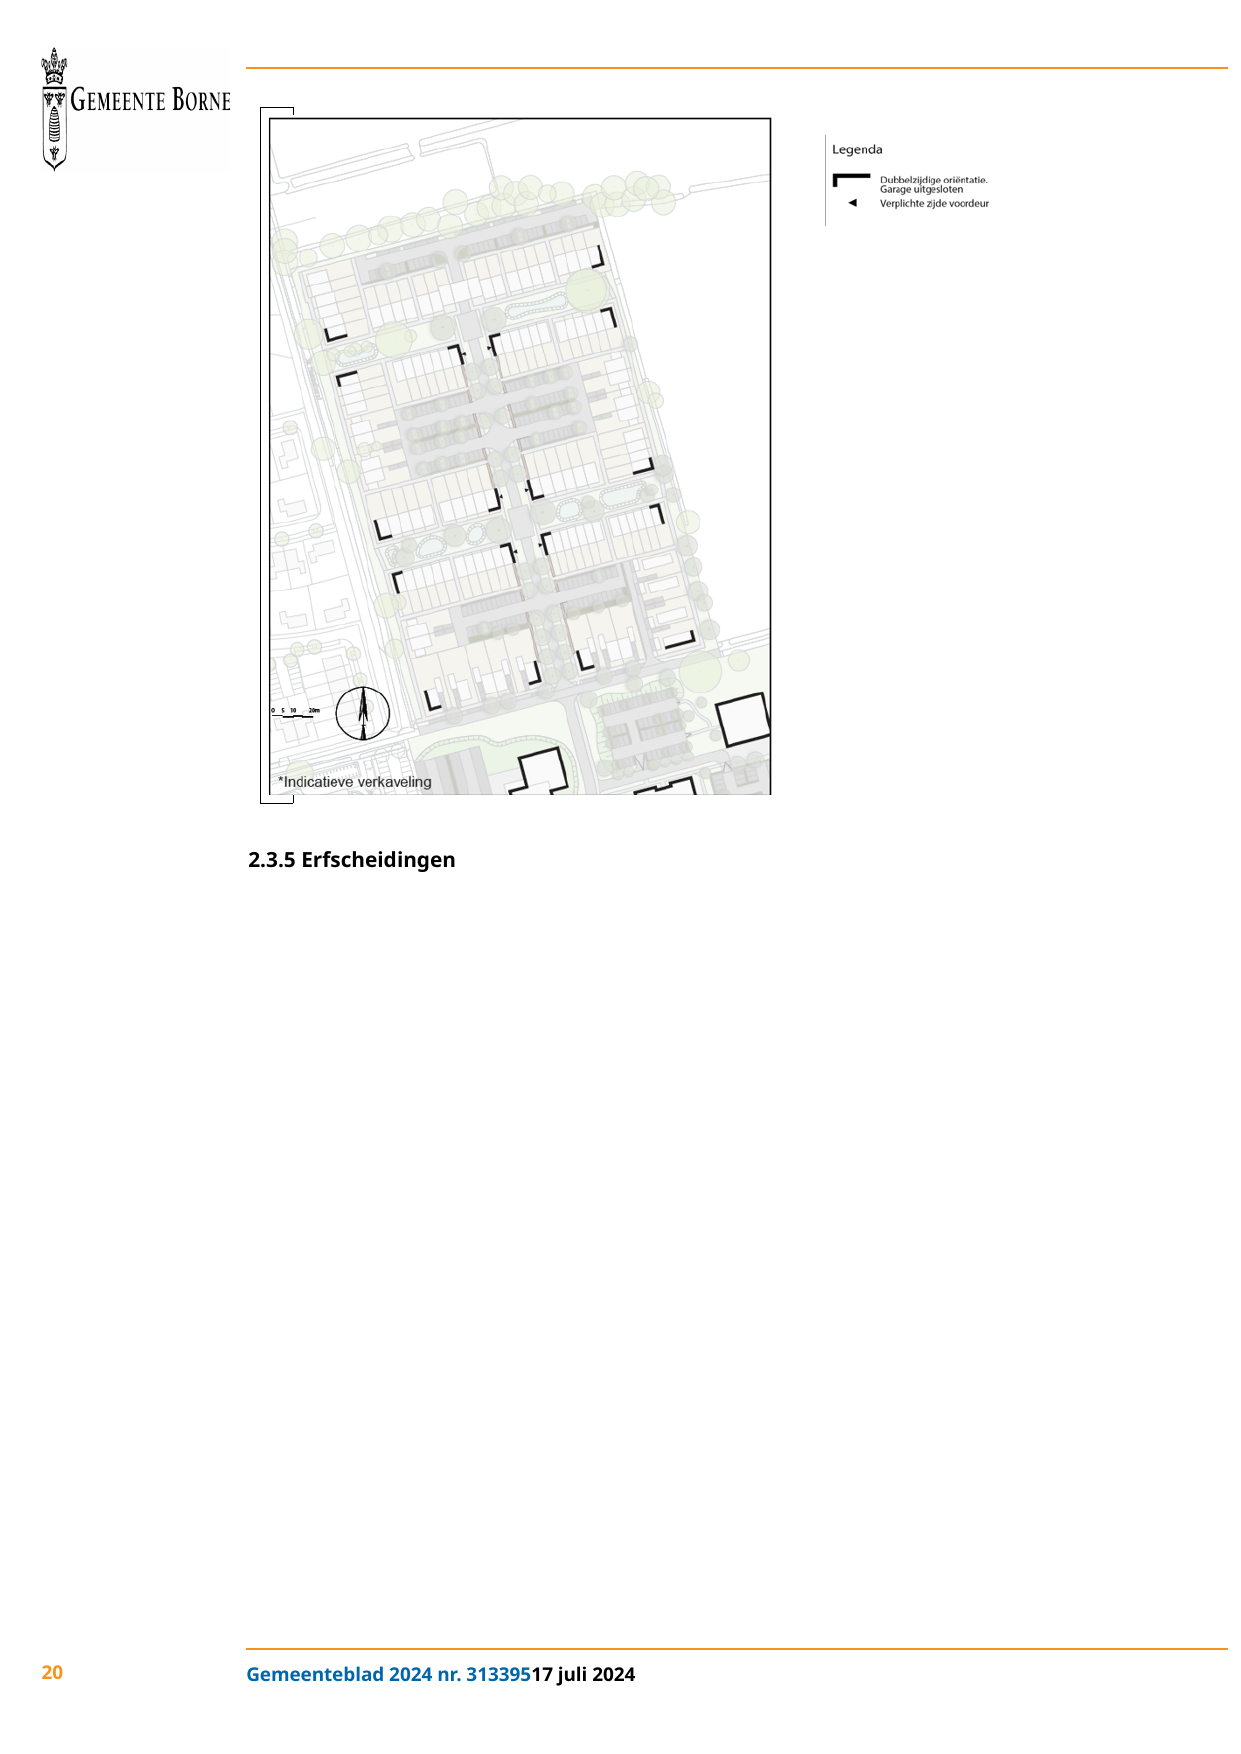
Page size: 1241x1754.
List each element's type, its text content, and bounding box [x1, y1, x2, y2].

picture [268, 115, 1031, 795]
text 2.3.5 Erfscheidingen [248, 845, 1152, 874]
picture [41, 47, 231, 172]
